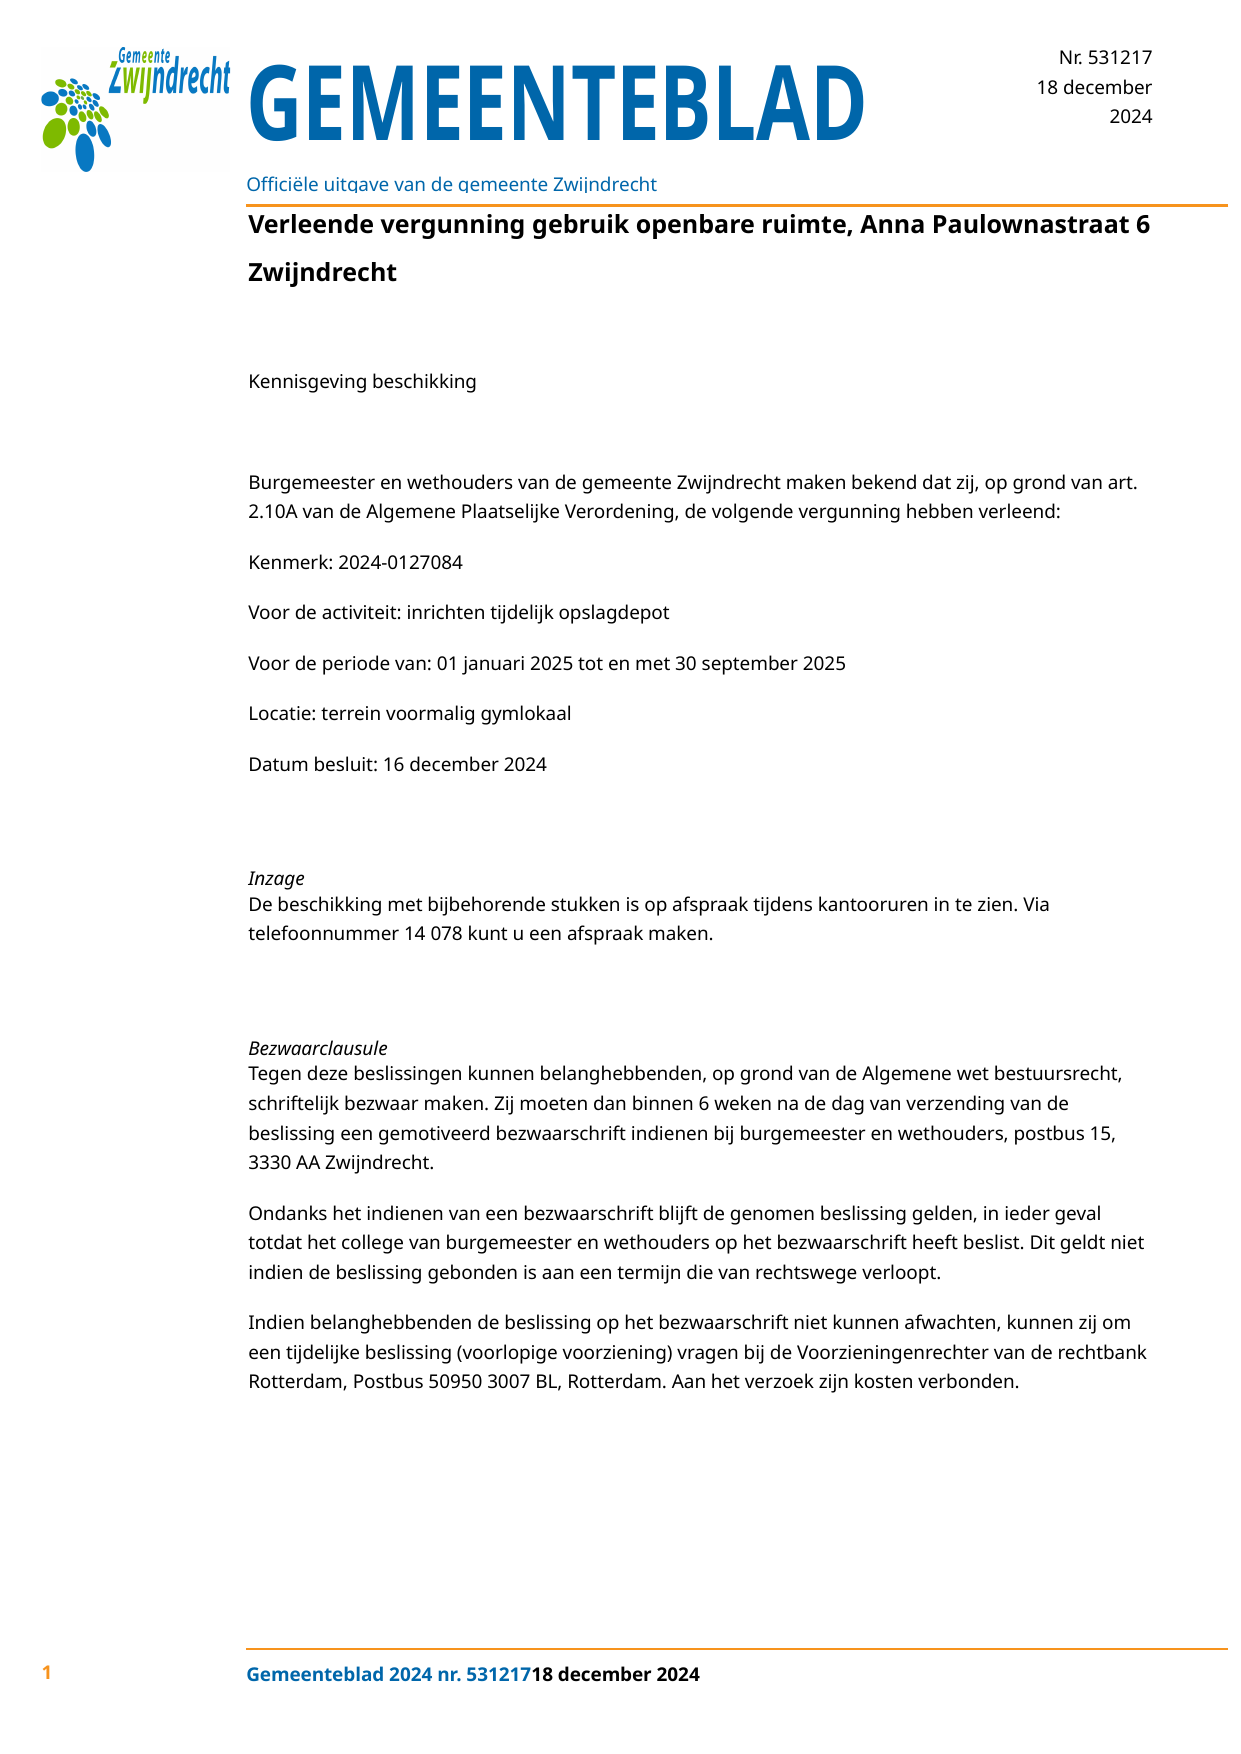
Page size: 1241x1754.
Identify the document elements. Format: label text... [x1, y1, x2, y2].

text Bezwaarclausule [248, 1035, 1152, 1061]
text Voor de periode van: 01 januari 2025 tot en met 30 september 2025 [248, 650, 1152, 676]
text Burgemeester en wethouders van de gemeente Zwijndrecht maken bekend dat zij, op grond van art. 2.10A van de Algemene Plaatselijke Verordening, de volgende vergunning hebben verleend: [248, 469, 1152, 524]
text Ondanks het indienen van een bezwaarschrift blijft de genomen beslissing gelden, in ieder geval totdat het college van burgemeester en wethouders op het bezwaarschrift heeft beslist. Dit geldt niet indien de beslissing gebonden is aan een termijn die van rechtswege verloopt. [248, 1200, 1152, 1285]
text Locatie: terrein voormalig gymlokaal [248, 700, 1152, 726]
text Inzage [248, 865, 1152, 891]
text Kennisgeving beschikking [248, 368, 1152, 394]
picture [41, 47, 231, 172]
text Tegen deze beslissingen kunnen belanghebbenden, op grond van de Algemene wet bestuursrecht, schriftelijk bezwaar maken. Zij moeten dan binnen 6 weken na de dag van verzending van de beslissing een gemotiveerd bezwaarschrift indienen bij burgemeester en wethouders, postbus 15, 3330 AA Zwijndrecht. [248, 1061, 1152, 1175]
text Indien belanghebbenden de beslissing op het bezwaarschrift niet kunnen afwachten, kunnen zij om een tijdelijke beslissing (voorlopige voorziening) vragen bij de Voorzieningenrechter van de rechtbank Rotterdam, Postbus 50950 3007 BL, Rotterdam. Aan het verzoek zijn kosten verbonden. [248, 1309, 1152, 1394]
text De beschikking met bijbehorende stukken is op afspraak tijdens kantooruren in te zien. Via telefoonnummer 14 078 kunt u een afspraak maken. [248, 891, 1152, 946]
text Voor de activiteit: inrichten tijdelijk opslagdepot [248, 599, 1152, 625]
text Datum besluit: 16 december 2024 [248, 751, 1152, 777]
text Verleende vergunning gebruik openbare ruimte, Anna Paulownastraat 6 Zwijndrecht [248, 207, 1152, 288]
text Kenmerk: 2024-0127084 [248, 549, 1152, 575]
